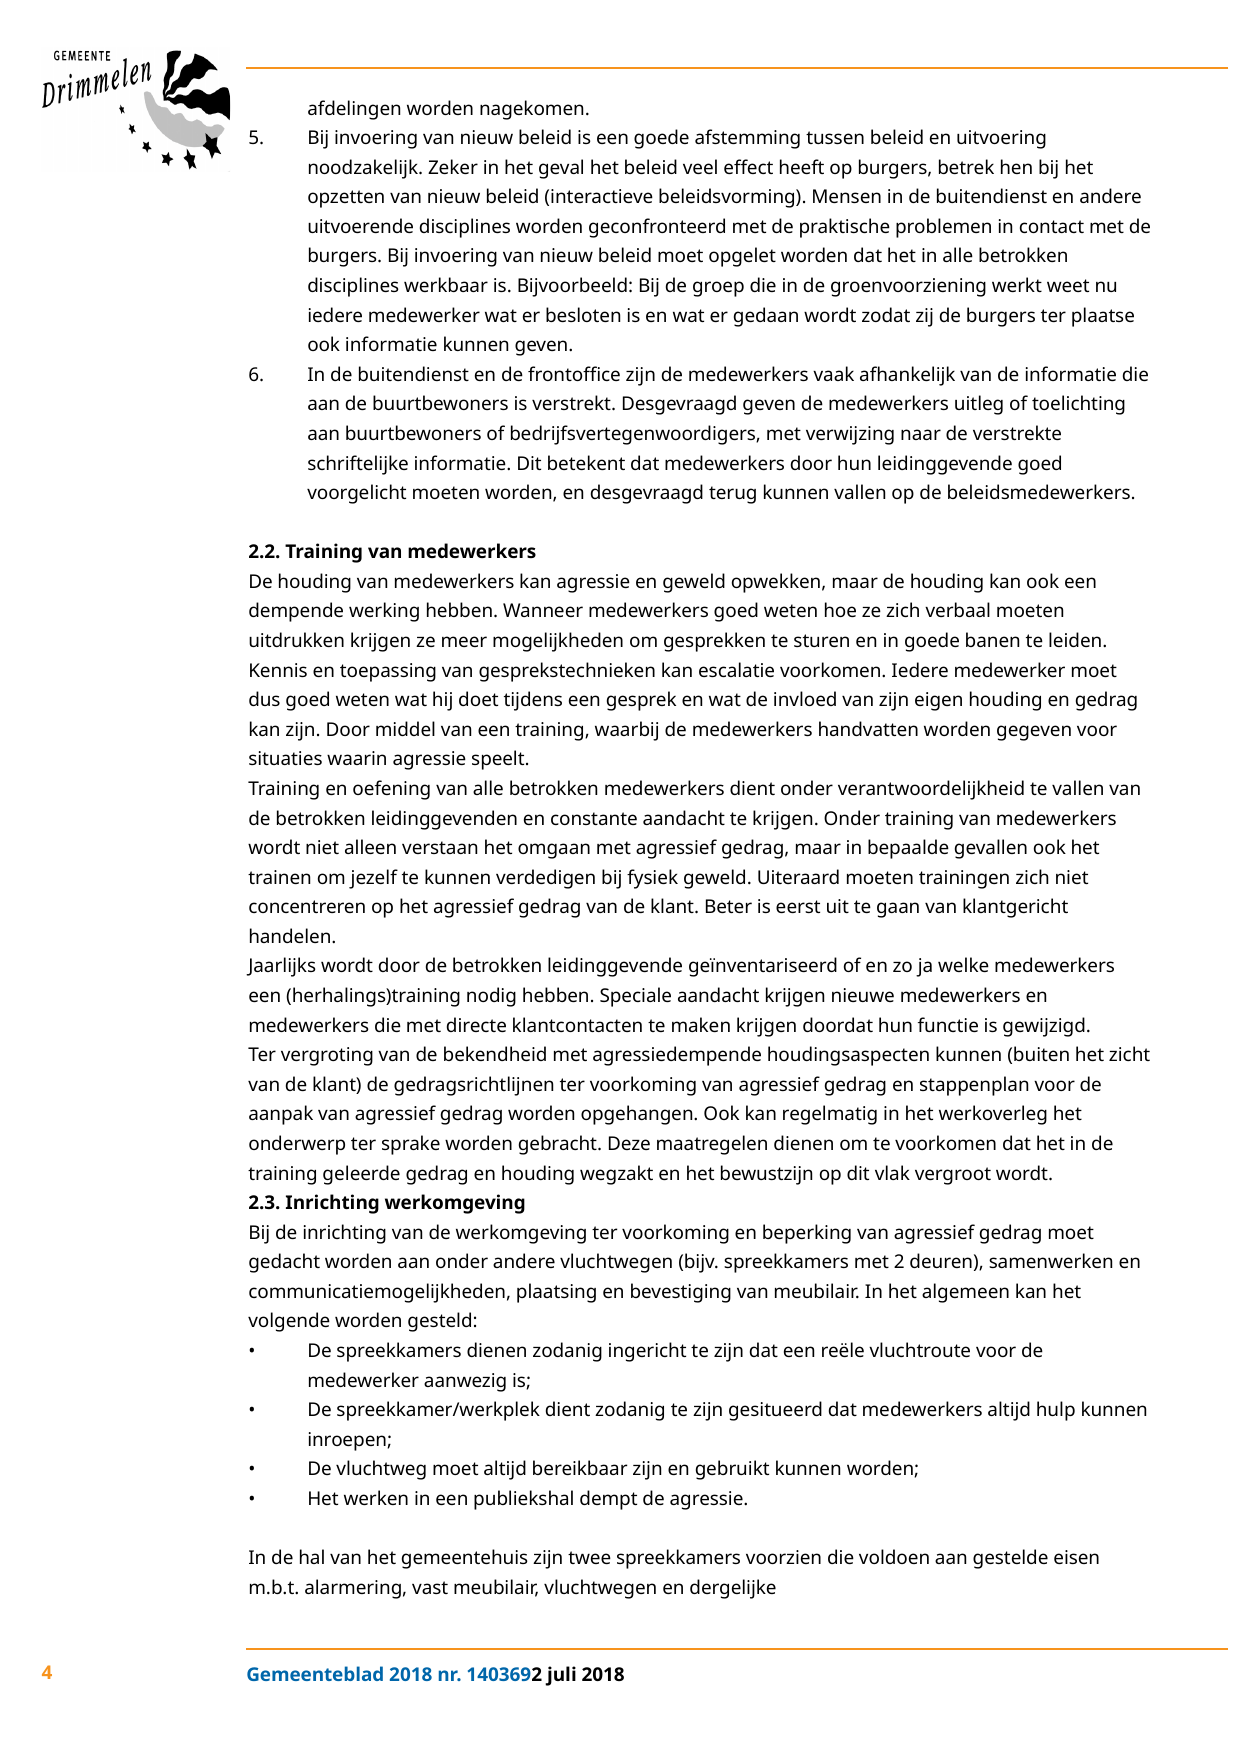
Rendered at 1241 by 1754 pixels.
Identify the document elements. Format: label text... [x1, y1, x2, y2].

list Het werken in een publiekshal dempt de agressie. [248, 1485, 1152, 1511]
text Jaarlijks wordt door de betrokken leidinggevende geïnventariseerd of en zo ja welke medewerkers een (herhalings)training nodig hebben. Speciale aandacht krijgen nieuwe medewerkers en medewerkers die met directe klantcontacten te maken krijgen doordat hun functie is gewijzigd. [248, 953, 1152, 1038]
text Training en oefening van alle betrokken medewerkers dient onder verantwoordelijkheid te vallen van de betrokken leidinggevenden en constante aandacht te krijgen. Onder training van medewerkers wordt niet alleen verstaan het omgaan met agressief gedrag, maar in bepaalde gevallen ook het trainen om jezelf te kunnen verdedigen bij fysiek geweld. Uiteraard moeten trainingen zich niet concentreren op het agressief gedrag van de klant. Beter is eerst uit te gaan van klantgericht handelen. [248, 775, 1152, 949]
text 2.2. Training van medewerkers [248, 538, 1152, 564]
list Bij invoering van nieuw beleid is een goede afstemming tussen beleid en uitvoering noodzakelijk. Zeker in het geval het beleid veel effect heeft op burgers, betrek hen bij het opzetten van nieuw beleid (interactieve beleidsvorming). Mensen in de buitendienst en andere uitvoerende disciplines worden geconfronteerd met de praktische problemen in contact met de burgers. Bij invoering van nieuw beleid moet opgelet worden dat het in alle betrokken disciplines werkbaar is. Bijvoorbeeld: Bij de groep die in de groenvoorziening werkt weet nu iedere medewerker wat er besloten is en wat er gedaan wordt zodat zij de burgers ter plaatse ook informatie kunnen geven. [248, 124, 1152, 357]
list De vluchtweg moet altijd bereikbaar zijn en gebruikt kunnen worden; [248, 1456, 1152, 1481]
text Bij de inrichting van de werkomgeving ter voorkoming en beperking van agressief gedrag moet gedacht worden aan onder andere vluchtwegen (bijv. spreekkamers met 2 deuren), samenwerken en communicatiemogelijkheden, plaatsing en bevestiging van meubilair. In het algemeen kan het volgende worden gesteld: [248, 1219, 1152, 1333]
text Ter vergroting van de bekendheid met agressiedempende houdingsaspecten kunnen (buiten het zicht van de klant) de gedragsrichtlijnen ter voorkoming van agressief gedrag en stappenplan voor de aanpak van agressief gedrag worden opgehangen. Ook kan regelmatig in het werkoverleg het onderwerp ter sprake worden gebracht. Deze maatregelen dienen om te voorkomen dat het in de training geleerde gedrag en houding wegzakt en het bewustzijn op dit vlak vergroot wordt. [248, 1041, 1152, 1186]
list afdelingen worden nagekomen. [248, 95, 1152, 121]
text In de hal van het gemeentehuis zijn twee spreekkamers voorzien die voldoen aan gestelde eisen m.b.t. alarmering, vast meubilair, vluchtwegen en dergelijke [248, 1544, 1152, 1600]
text De houding van medewerkers kan agressie en geweld opwekken, maar de houding kan ook een dempende werking hebben. Wanneer medewerkers goed weten hoe ze zich verbaal moeten uitdrukken krijgen ze meer mogelijkheden om gesprekken te sturen en in goede banen te leiden. Kennis en toepassing van gesprekstechnieken kan escalatie voorkomen. Iedere medewerker moet dus goed weten wat hij doet tijdens een gesprek en wat de invloed van zijn eigen houding en gedrag kan zijn. Door middel van een training, waarbij de medewerkers handvatten worden gegeven voor situaties waarin agressie speelt. [248, 568, 1152, 771]
list De spreekkamer/werkplek dient zodanig te zijn gesitueerd dat medewerkers altijd hulp kunnen inroepen; [248, 1396, 1152, 1452]
list In de buitendienst en de frontoffice zijn de medewerkers vaak afhankelijk van de informatie die aan de buurtbewoners is verstrekt. Desgevraagd geven de medewerkers uitleg of toelichting aan buurtbewoners of bedrijfsvertegenwoordigers, met verwijzing naar de verstrekte schriftelijke informatie. Dit betekent dat medewerkers door hun leidinggevende goed voorgelicht moeten worden, en desgevraagd terug kunnen vallen op de beleidsmedewerkers. [248, 361, 1152, 505]
picture [41, 47, 231, 172]
list De spreekkamers dienen zodanig ingericht te zijn dat een reële vluchtroute voor de medewerker aanwezig is; [248, 1337, 1152, 1393]
text 2.3. Inrichting werkomgeving [248, 1189, 1152, 1215]
